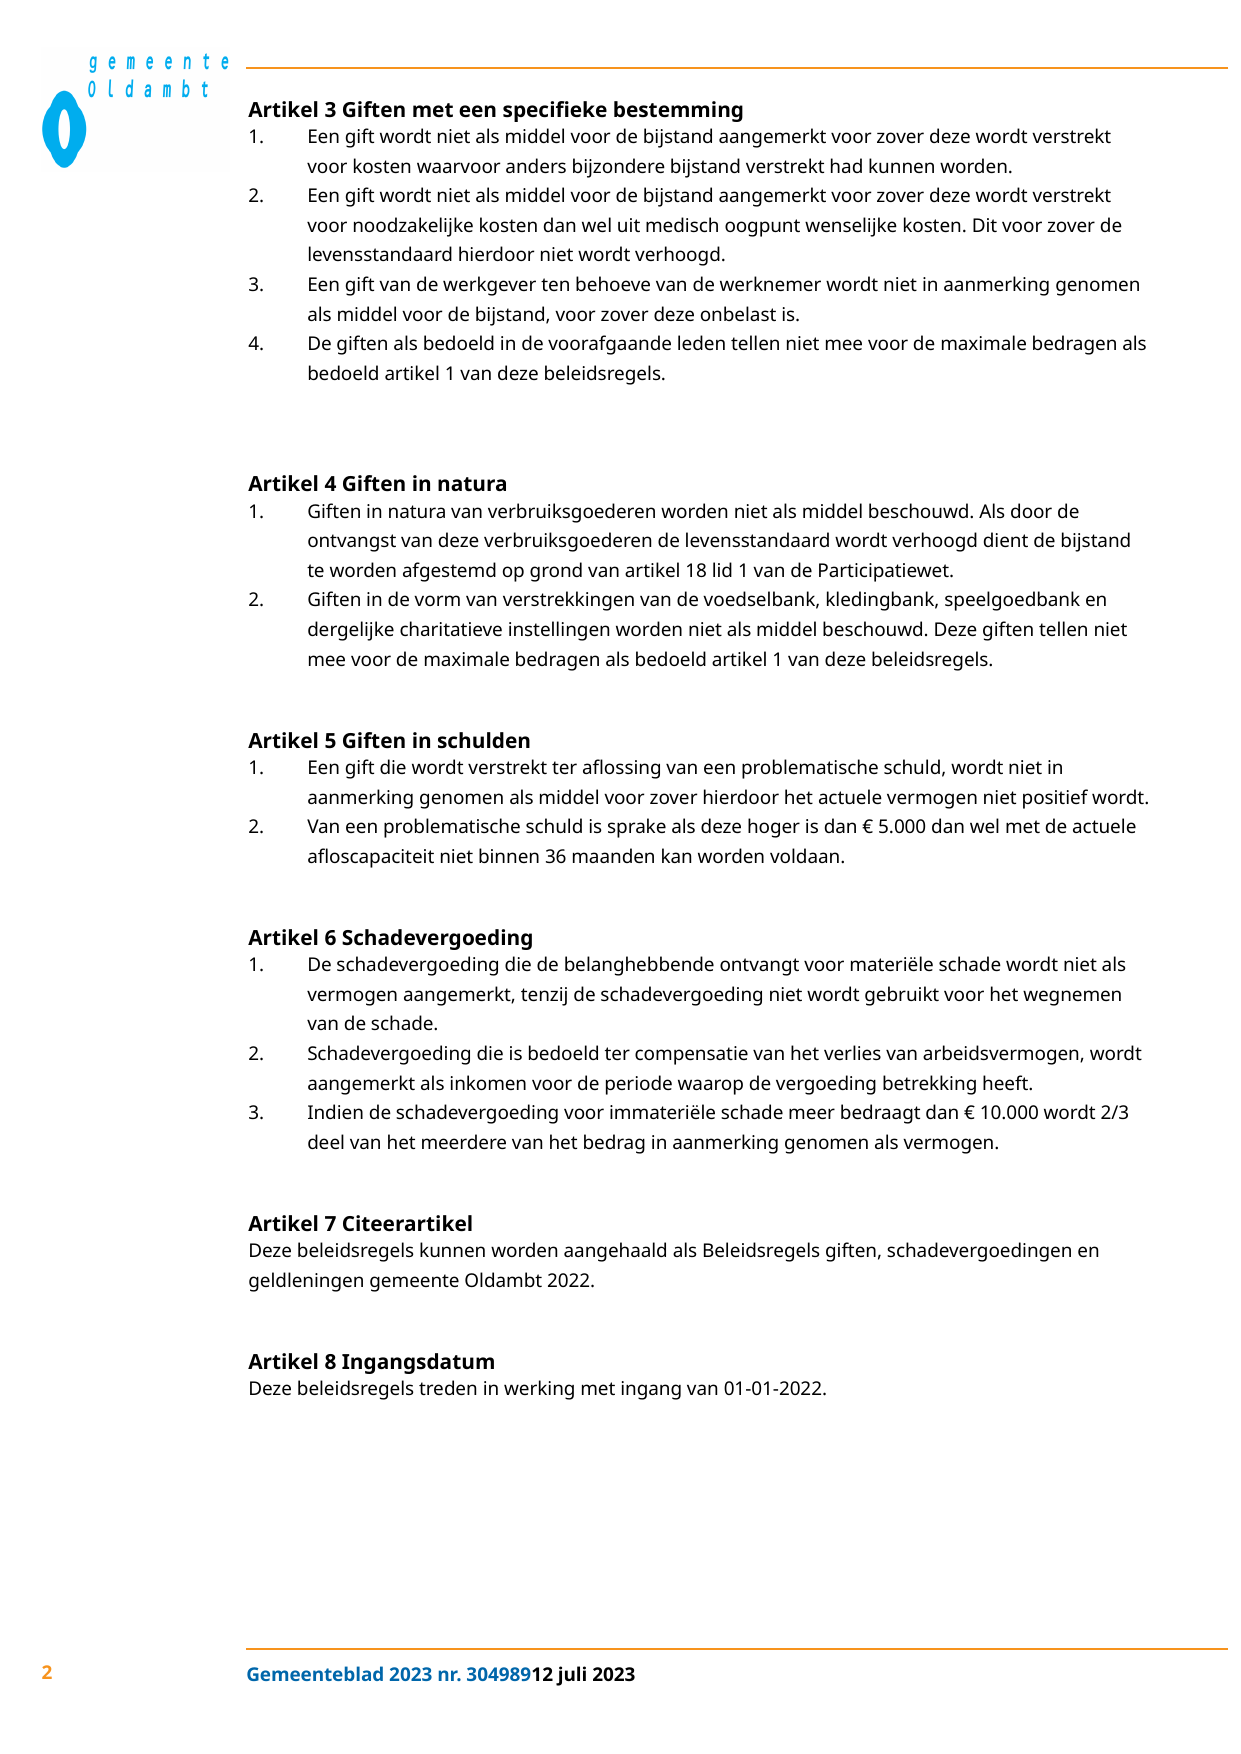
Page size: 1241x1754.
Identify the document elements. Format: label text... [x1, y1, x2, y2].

text Artikel 8 Ingangsdatum [248, 1347, 1152, 1375]
text Artikel 6 Schadevergoeding [248, 923, 1152, 951]
text Artikel 7 Citeerartikel [248, 1209, 1152, 1237]
list Giften in de vorm van verstrekkingen van de voedselbank, kledingbank, speelgoedbank en dergelijke charitatieve instellingen worden niet als middel beschouwd. Deze giften tellen niet mee voor de maximale bedragen als bedoeld artikel 1 van deze beleidsregels. [248, 587, 1152, 672]
list De giften als bedoeld in de voorafgaande leden tellen niet mee voor de maximale bedragen als bedoeld artikel 1 van deze beleidsregels. [248, 330, 1152, 386]
list Een gift wordt niet als middel voor de bijstand aangemerkt voor zover deze wordt verstrekt voor kosten waarvoor anders bijzondere bijstand verstrekt had kunnen worden. [248, 123, 1152, 178]
list Schadevergoeding die is bedoeld ter compensatie van het verlies van arbeidsvermogen, wordt aangemerkt als inkomen voor de periode waarop de vergoeding betrekking heeft. [248, 1040, 1152, 1096]
list Indien de schadevergoeding voor immateriële schade meer bedraagt dan € 10.000 wordt 2/3 deel van het meerdere van het bedrag in aanmerking genomen als vermogen. [248, 1099, 1152, 1155]
text Deze beleidsregels kunnen worden aangehaald als Beleidsregels giften, schadevergoedingen en geldleningen gemeente Oldambt 2022. [248, 1237, 1152, 1293]
text Artikel 3 Giften met een specifieke bestemming [248, 95, 1152, 123]
text Artikel 4 Giften in natura [248, 469, 1152, 498]
list Van een problematische schuld is sprake als deze hoger is dan € 5.000 dan wel met de actuele afloscapaciteit niet binnen 36 maanden kan worden voldaan. [248, 813, 1152, 869]
list Een gift die wordt verstrekt ter aflossing van een problematische schuld, wordt niet in aanmerking genomen als middel voor zover hierdoor het actuele vermogen niet positief wordt. [248, 754, 1152, 809]
text Deze beleidsregels treden in werking met ingang van 01-01-2022. [248, 1375, 1152, 1401]
list De schadevergoeding die de belanghebbende ontvangt voor materiële schade wordt niet als vermogen aangemerkt, tenzij de schadevergoeding niet wordt gebruikt voor het wegnemen van de schade. [248, 951, 1152, 1036]
list Giften in natura van verbruiksgoederen worden niet als middel beschouwd. Als door de ontvangst van deze verbruiksgoederen de levensstandaard wordt verhoogd dient de bijstand te worden afgestemd op grond van artikel 18 lid 1 van de Participatiewet. [248, 498, 1152, 583]
list Een gift van de werkgever ten behoeve van de werknemer wordt niet in aanmerking genomen als middel voor de bijstand, voor zover deze onbelast is. [248, 271, 1152, 326]
text Artikel 5 Giften in schulden [248, 726, 1152, 754]
picture [41, 47, 231, 172]
list Een gift wordt niet als middel voor de bijstand aangemerkt voor zover deze wordt verstrekt voor noodzakelijke kosten dan wel uit medisch oogpunt wenselijke kosten. Dit voor zover de levensstandaard hierdoor niet wordt verhoogd. [248, 182, 1152, 267]
